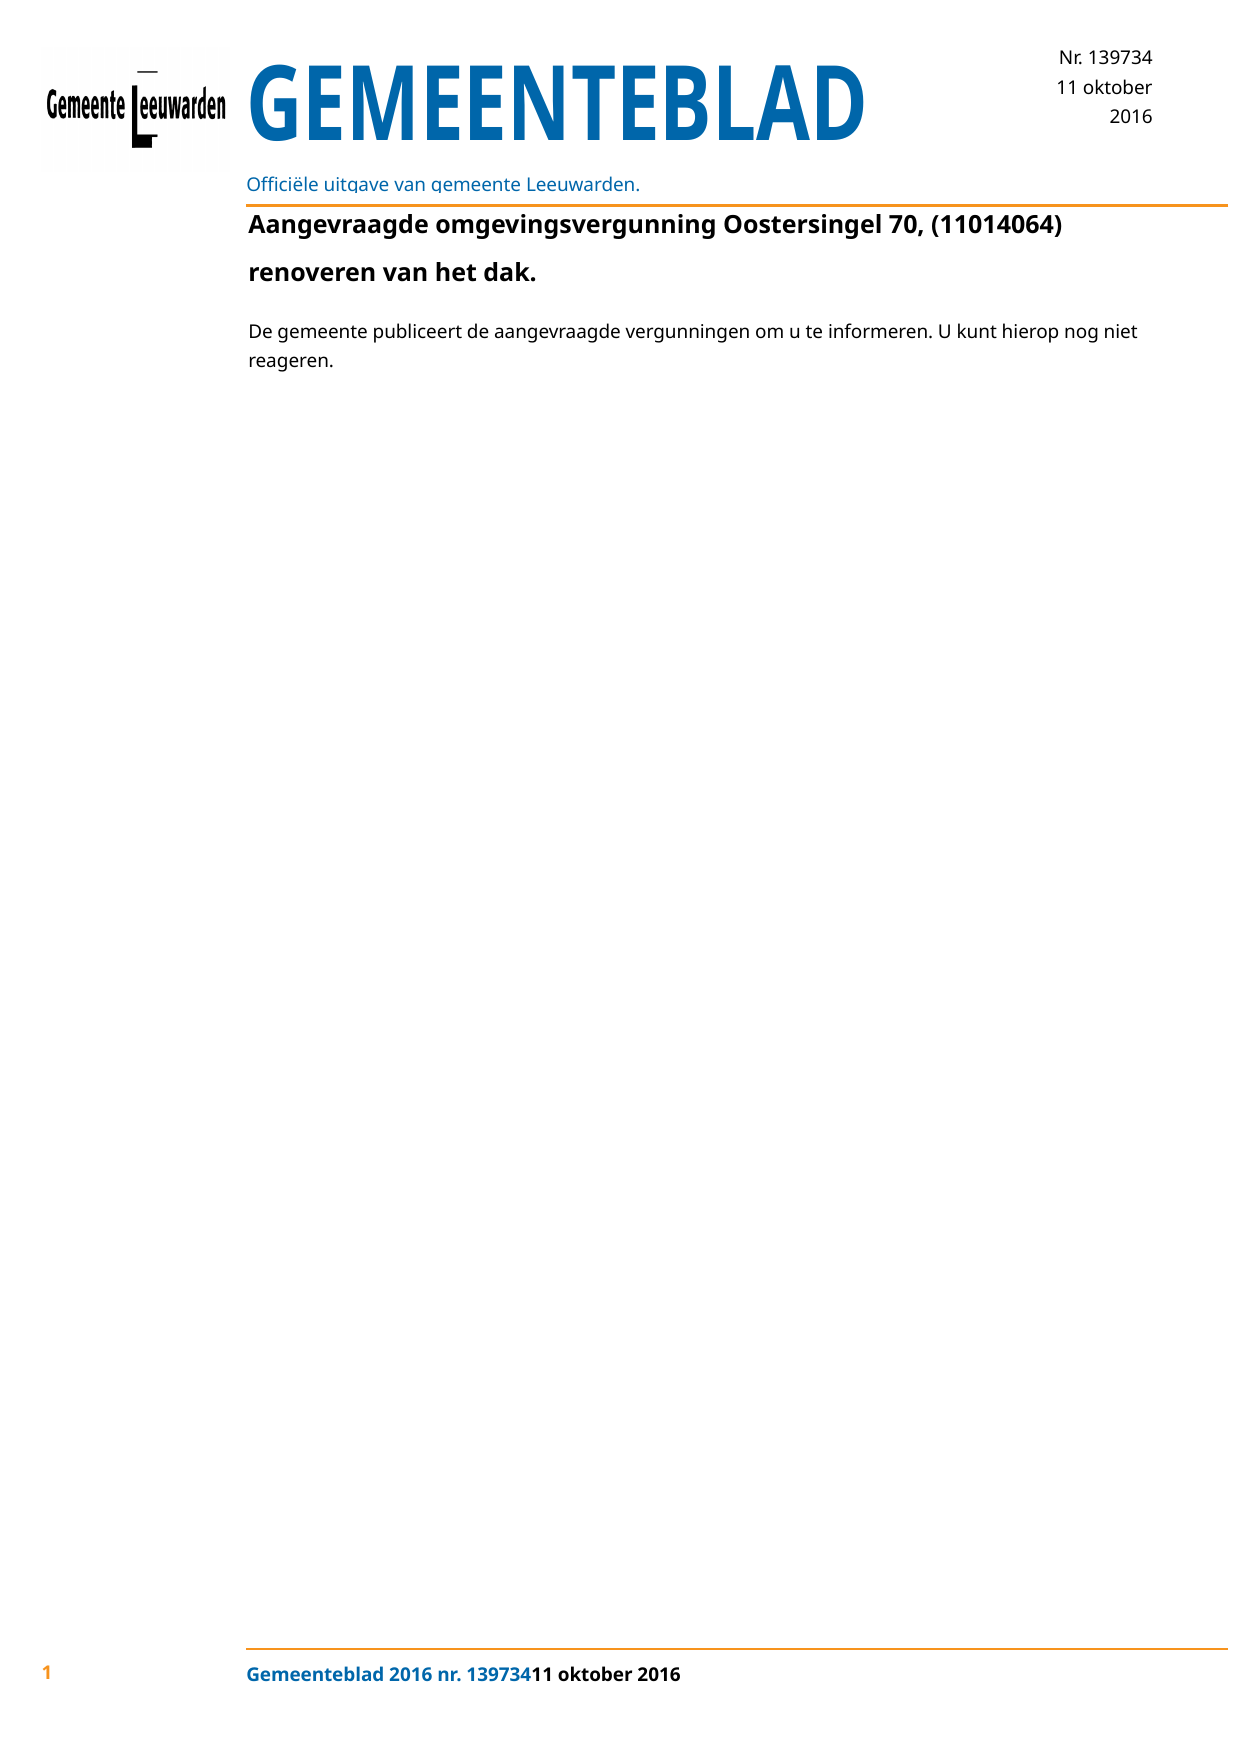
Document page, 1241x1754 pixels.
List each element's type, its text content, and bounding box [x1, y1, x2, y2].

text Aangevraagde omgevingsvergunning Oostersingel 70, (11014064) renoveren van het dak. [248, 207, 1152, 288]
text De gemeente publiceert de aangevraagde vergunningen om u te informeren. U kunt hierop nog niet reageren. [248, 318, 1152, 373]
picture [41, 47, 231, 172]
